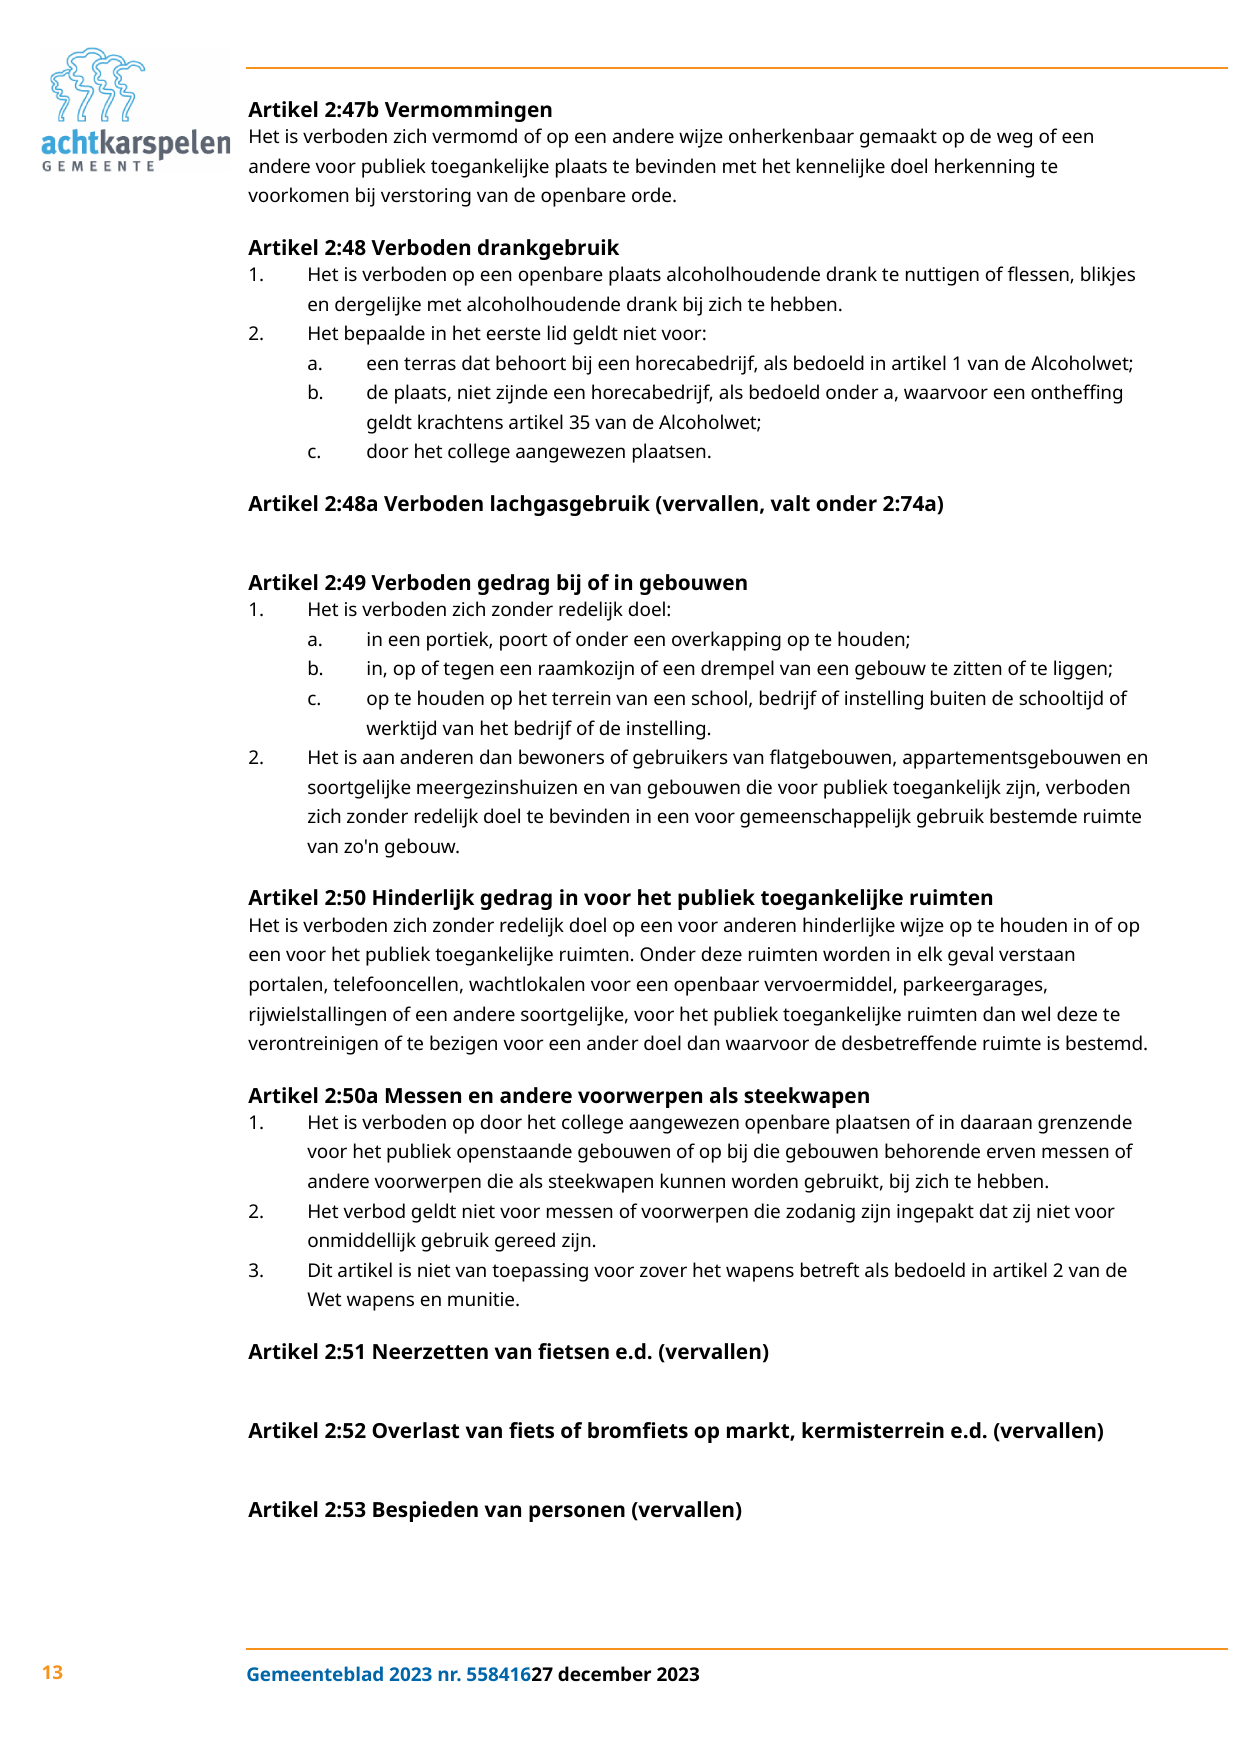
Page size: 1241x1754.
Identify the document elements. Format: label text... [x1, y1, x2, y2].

text Artikel 2:49 Verboden gedrag bij of in gebouwen [248, 568, 1152, 596]
list Het is aan anderen dan bewoners of gebruikers van flatgebouwen, appartementsgebouwen en soortgelijke meergezinshuizen en van gebouwen die voor publiek toegankelijk zijn, verboden zich zonder redelijk doel te bevinden in een voor gemeenschappelijk gebruik bestemde ruimte van zo'n gebouw. [248, 744, 1152, 859]
list Het verbod geldt niet voor messen of voorwerpen die zodanig zijn ingepakt dat zij niet voor onmiddellijk gebruik gereed zijn. [248, 1198, 1152, 1253]
text Artikel 2:48a Verboden lachgasgebruik (vervallen, valt onder 2:74a) [248, 489, 1152, 518]
list in een portiek, poort of onder een overkapping op te houden; [307, 626, 1152, 652]
picture [41, 47, 231, 172]
text Het is verboden zich vermomd of op een andere wijze onherkenbaar gemaakt op de weg of een andere voor publiek toegankelijke plaats te bevinden met het kennelijke doel herkenning te voorkomen bij verstoring van de openbare orde. [248, 123, 1152, 208]
list Het is verboden op een openbare plaats alcoholhoudende drank te nuttigen of flessen, blikjes en dergelijke met alcoholhoudende drank bij zich te hebben. [248, 261, 1152, 317]
text Artikel 2:52 Overlast van fiets of bromfiets op markt, kermisterrein e.d. (vervallen) [248, 1416, 1152, 1444]
text Artikel 2:50 Hinderlijk gedrag in voor het publiek toegankelijke ruimten [248, 883, 1152, 912]
text Artikel 2:50a Messen en andere voorwerpen als steekwapen [248, 1081, 1152, 1109]
text Artikel 2:48 Verboden drankgebruik [248, 233, 1152, 261]
list de plaats, niet zijnde een horecabedrijf, als bedoeld onder a, waarvoor een ontheffing geldt krachtens artikel 35 van de Alcoholwet; [307, 379, 1152, 435]
list door het college aangewezen plaatsen. [307, 439, 1152, 464]
list Het is verboden op door het college aangewezen openbare plaatsen of in daaraan grenzende voor het publiek openstaande gebouwen of op bij die gebouwen behorende erven messen of andere voorwerpen die als steekwapen kunnen worden gebruikt, bij zich te hebben. [248, 1109, 1152, 1194]
list een terras dat behoort bij een horecabedrijf, als bedoeld in artikel 1 van de Alcoholwet; [307, 350, 1152, 376]
text Artikel 2:47b Vermommingen [248, 95, 1152, 123]
list Dit artikel is niet van toepassing voor zover het wapens betreft als bedoeld in artikel 2 van de Wet wapens en munitie. [248, 1257, 1152, 1312]
list in, op of tegen een raamkozijn of een drempel van een gebouw te zitten of te liggen; [307, 656, 1152, 681]
list Het is verboden zich zonder redelijk doel: [248, 596, 1152, 622]
list Het bepaalde in het eerste lid geldt niet voor: [248, 320, 1152, 346]
text Artikel 2:53 Bespieden van personen (vervallen) [248, 1495, 1152, 1523]
text Het is verboden zich zonder redelijk doel op een voor anderen hinderlijke wijze op te houden in of op een voor het publiek toegankelijke ruimten. Onder deze ruimten worden in elk geval verstaan portalen, telefooncellen, wachtlokalen voor een openbaar vervoermiddel, parkeergarages, rijwielstallingen of een andere soortgelijke, voor het publiek toegankelijke ruimten dan wel deze te verontreinigen of te bezigen voor een ander doel dan waarvoor de desbetreffende ruimte is bestemd. [248, 912, 1152, 1056]
text Artikel 2:51 Neerzetten van fietsen e.d. (vervallen) [248, 1337, 1152, 1366]
list op te houden op het terrein van een school, bedrijf of instelling buiten de schooltijd of werktijd van het bedrijf of de instelling. [307, 685, 1152, 741]
